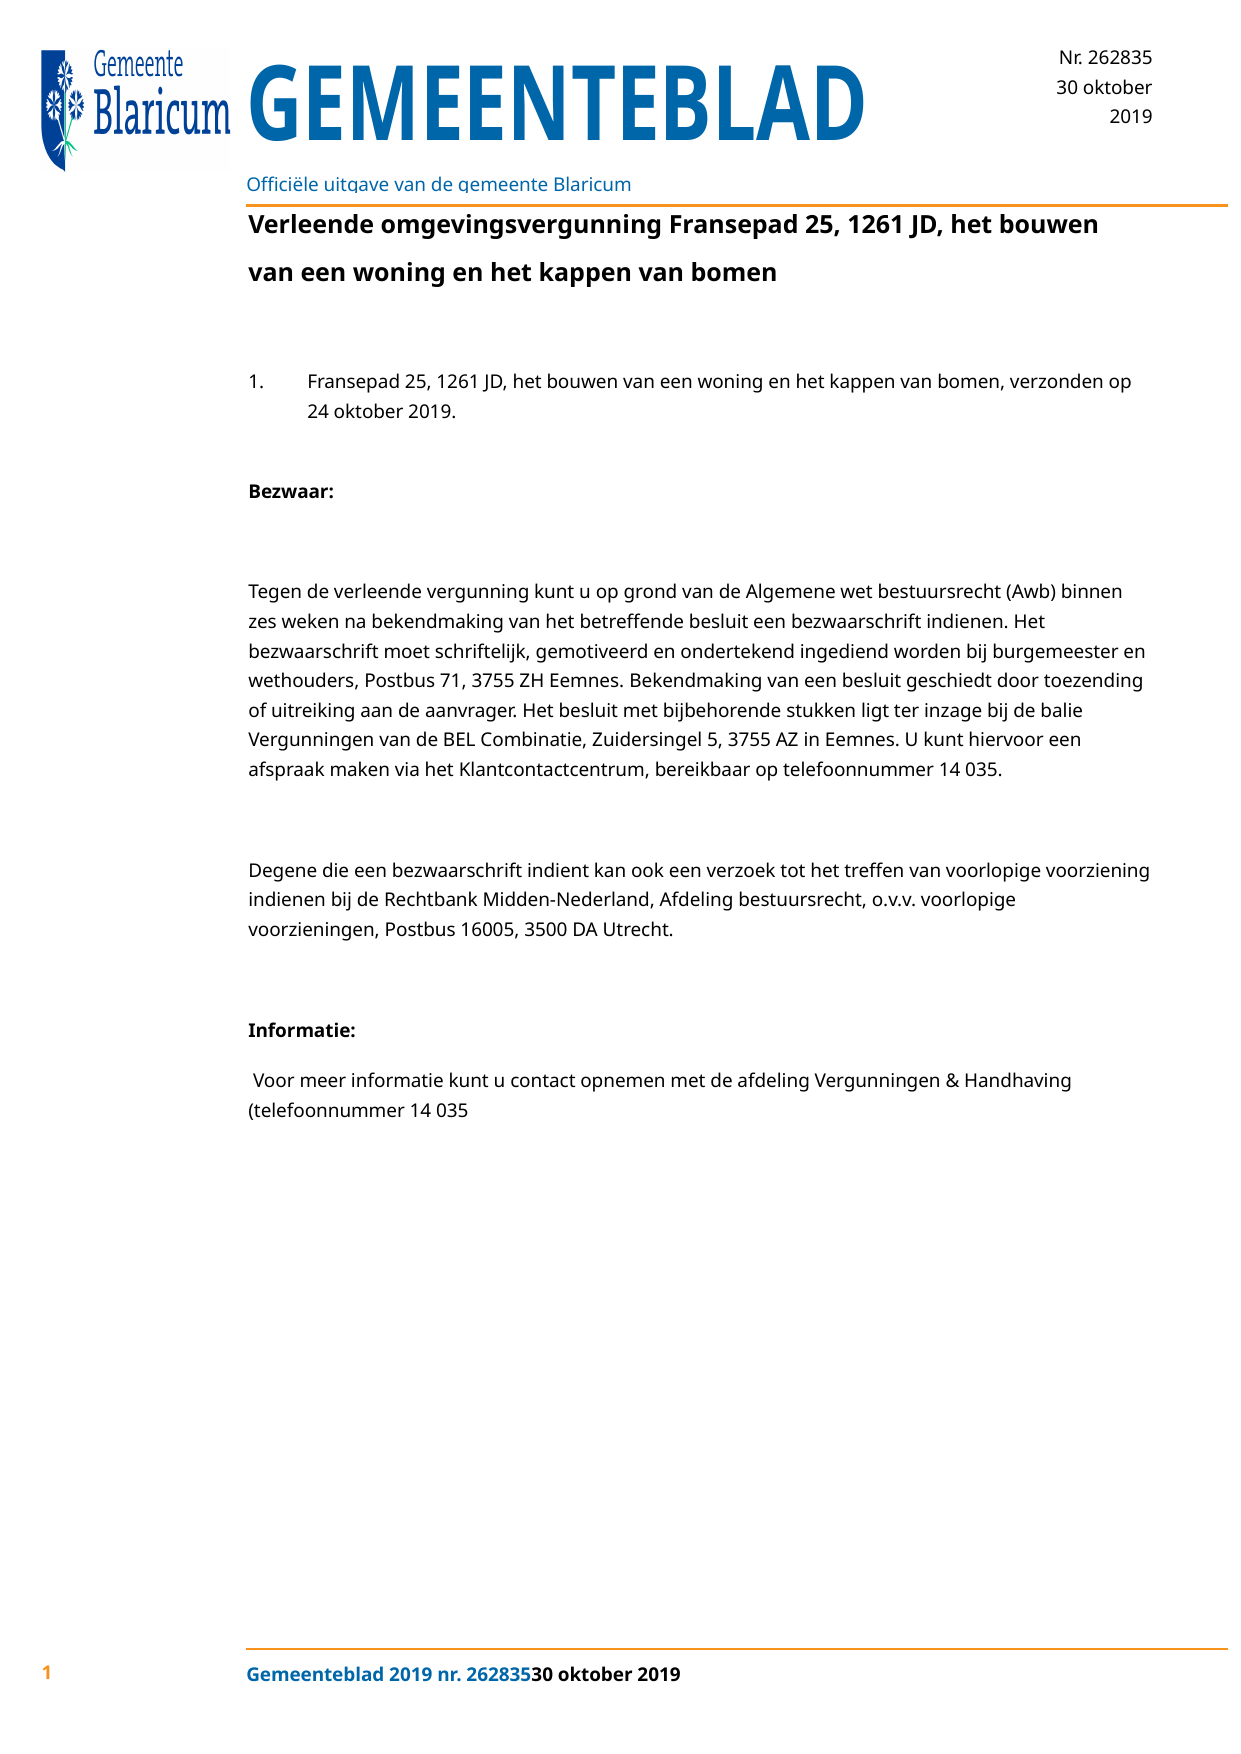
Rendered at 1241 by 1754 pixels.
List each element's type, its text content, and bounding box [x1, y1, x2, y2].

picture [41, 47, 231, 172]
text Verleende omgevingsvergunning Fransepad 25, 1261 JD, het bouwen van een woning en het kappen van bomen [248, 207, 1152, 288]
text Informatie: [248, 1017, 1152, 1043]
text Degene die een bezwaarschrift indient kan ook een verzoek tot het treffen van voorlopige voorziening indienen bij de Rechtbank Midden-Nederland, Afdeling bestuursrecht, o.v.v. voorlopige voorzieningen, Postbus 16005, 3500 DA Utrecht. [248, 857, 1152, 942]
text Voor meer informatie kunt u contact opnemen met de afdeling Vergunningen & Handhaving (telefoonnummer 14 035 [248, 1067, 1152, 1123]
text Bezwaar: [248, 478, 1152, 504]
list Fransepad 25, 1261 JD, het bouwen van een woning en het kappen van bomen, verzonden op 24 oktober 2019. [248, 368, 1152, 424]
text Tegen de verleende vergunning kunt u op grond van de Algemene wet bestuursrecht (Awb) binnen zes weken na bekendmaking van het betreffende besluit een bezwaarschrift indienen. Het bezwaarschrift moet schriftelijk, gemotiveerd en ondertekend ingediend worden bij burgemeester en wethouders, Postbus 71, 3755 ZH Eemnes. Bekendmaking van een besluit geschiedt door toezending of uitreiking aan de aanvrager. Het besluit met bijbehorende stukken ligt ter inzage bij de balie Vergunningen van de BEL Combinatie, Zuidersingel 5, 3755 AZ in Eemnes. U kunt hiervoor een afspraak maken via het Klantcontactcentrum, bereikbaar op telefoonnummer 14 035. [248, 579, 1152, 782]
